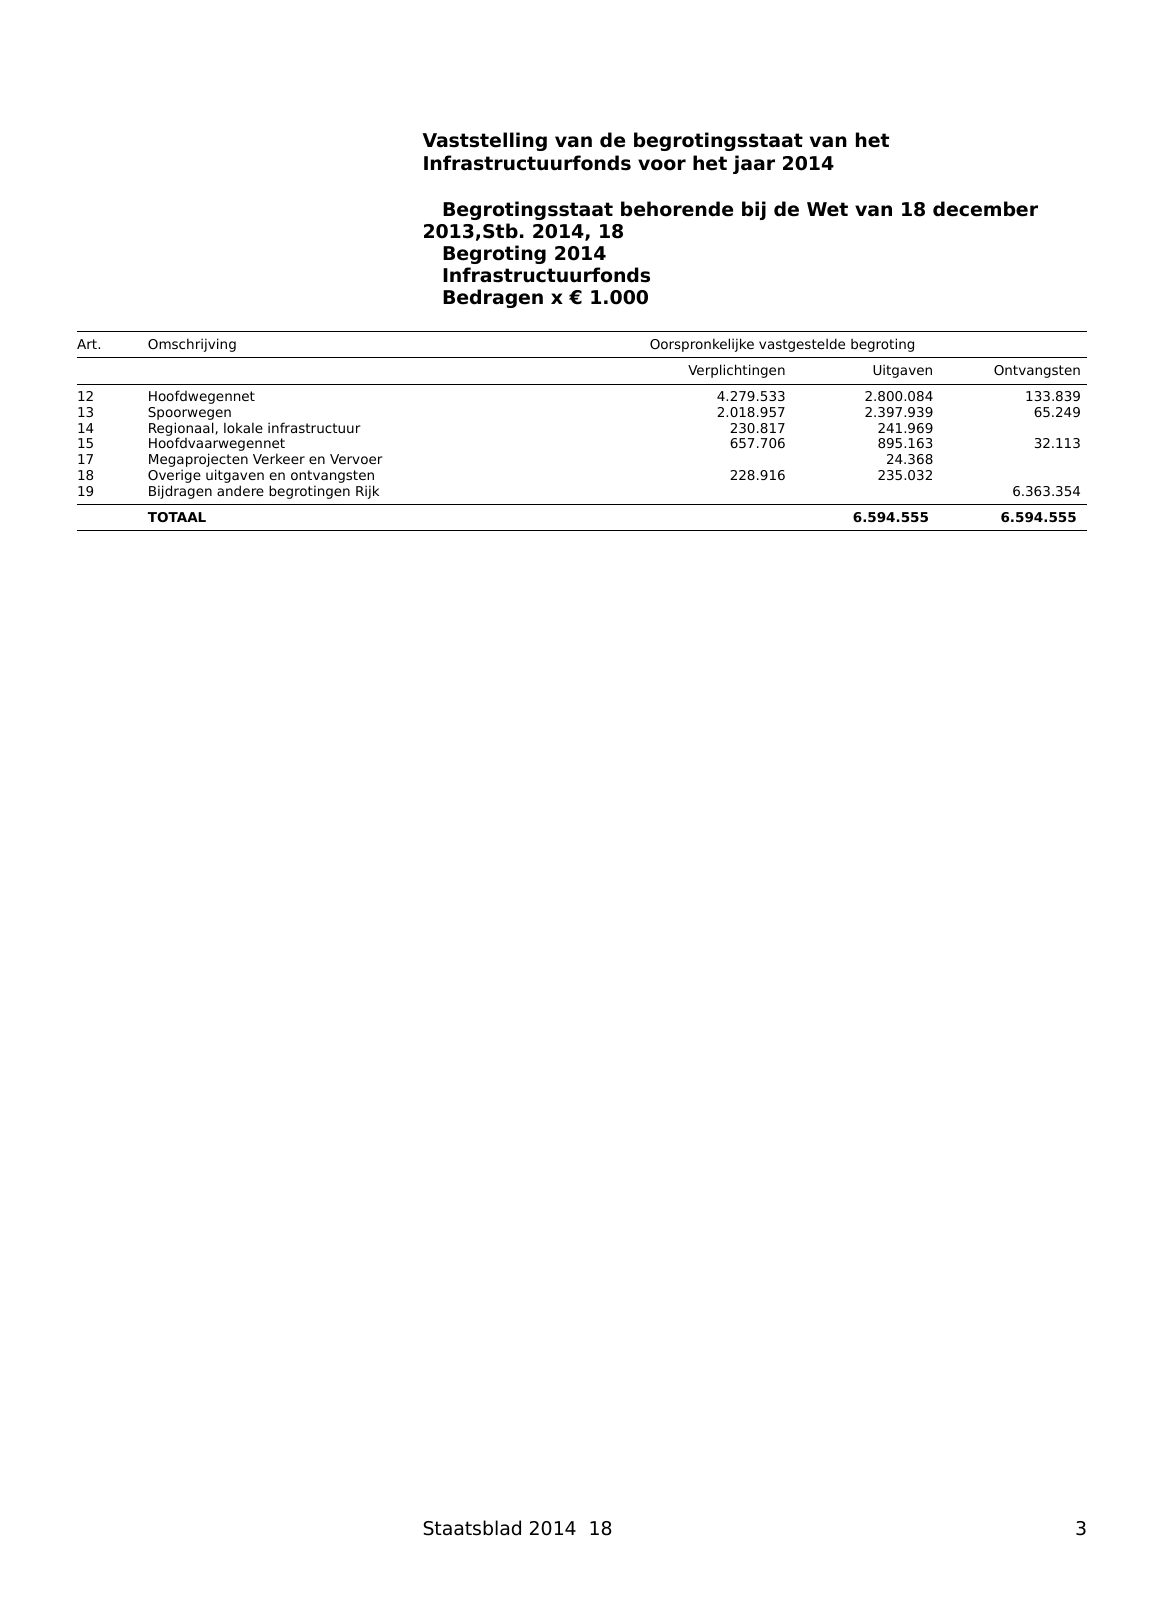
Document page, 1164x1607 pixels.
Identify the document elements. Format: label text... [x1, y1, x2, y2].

table_cell 6.363.354 [939, 484, 1087, 504]
table_cell 13 [77, 405, 142, 421]
table_cell 24.368 [791, 452, 939, 468]
table_cell [939, 421, 1087, 436]
table_cell [939, 452, 1087, 468]
table_cell 895.163 [791, 436, 939, 452]
table_cell [644, 505, 791, 530]
table_cell Spoorwegen [142, 405, 644, 421]
table_cell [77, 505, 142, 530]
table_cell 241.969 [791, 421, 939, 436]
subtitle Vaststelling van de begrotingsstaat van het Infrastructuurfonds voor het jaar 2014 [422, 130, 1087, 174]
table_cell 657.706 [644, 436, 791, 452]
table_cell Regionaal, lokale infrastructuur [142, 421, 644, 436]
table_header Oorspronkelijke vastgestelde begroting [644, 332, 1087, 357]
table_cell [644, 452, 791, 468]
table_cell [791, 484, 939, 504]
text Begrotingsstaat behorende bij de Wet van 18 december 2013,Stb. 2014, 18 [422, 199, 1087, 243]
table_cell 15 [77, 436, 142, 452]
table_cell [77, 358, 142, 383]
table_cell 14 [77, 421, 142, 436]
table_cell [939, 468, 1087, 483]
table_cell 17 [77, 452, 142, 468]
table_header Omschrijving [142, 332, 644, 357]
text Begroting 2014 [422, 243, 1087, 265]
table_cell [142, 358, 644, 383]
table_cell 65.249 [939, 405, 1087, 421]
table_cell 18 [77, 468, 142, 483]
table_cell TOTAAL [142, 505, 644, 530]
table_header Art. [77, 332, 142, 357]
table_cell Hoofdwegennet [142, 385, 644, 405]
table_cell 2.018.957 [644, 405, 791, 421]
table_cell Bijdragen andere begrotingen Rijk [142, 484, 644, 504]
table_cell Verplichtingen [644, 358, 791, 383]
table_cell Ontvangsten [939, 358, 1087, 383]
table_cell Hoofdvaarwegennet [142, 436, 644, 452]
text Bedragen x € 1.000 [422, 287, 1087, 309]
table_cell 228.916 [644, 468, 791, 483]
table_cell 6.594.555 [939, 505, 1087, 530]
table_cell Overige uitgaven en ontvangsten [142, 468, 644, 483]
table_cell [644, 484, 791, 504]
table_cell 133.839 [939, 385, 1087, 405]
table_cell 19 [77, 484, 142, 504]
table_cell 2.397.939 [791, 405, 939, 421]
table_cell 235.032 [791, 468, 939, 483]
text Infrastructuurfonds [422, 265, 1087, 287]
table_cell 4.279.533 [644, 385, 791, 405]
table_cell 12 [77, 385, 142, 405]
table_cell Megaprojecten Verkeer en Vervoer [142, 452, 644, 468]
table_cell Uitgaven [791, 358, 939, 383]
table_cell 230.817 [644, 421, 791, 436]
table_cell 6.594.555 [791, 505, 939, 530]
table_cell 32.113 [939, 436, 1087, 452]
table_cell 2.800.084 [791, 385, 939, 405]
